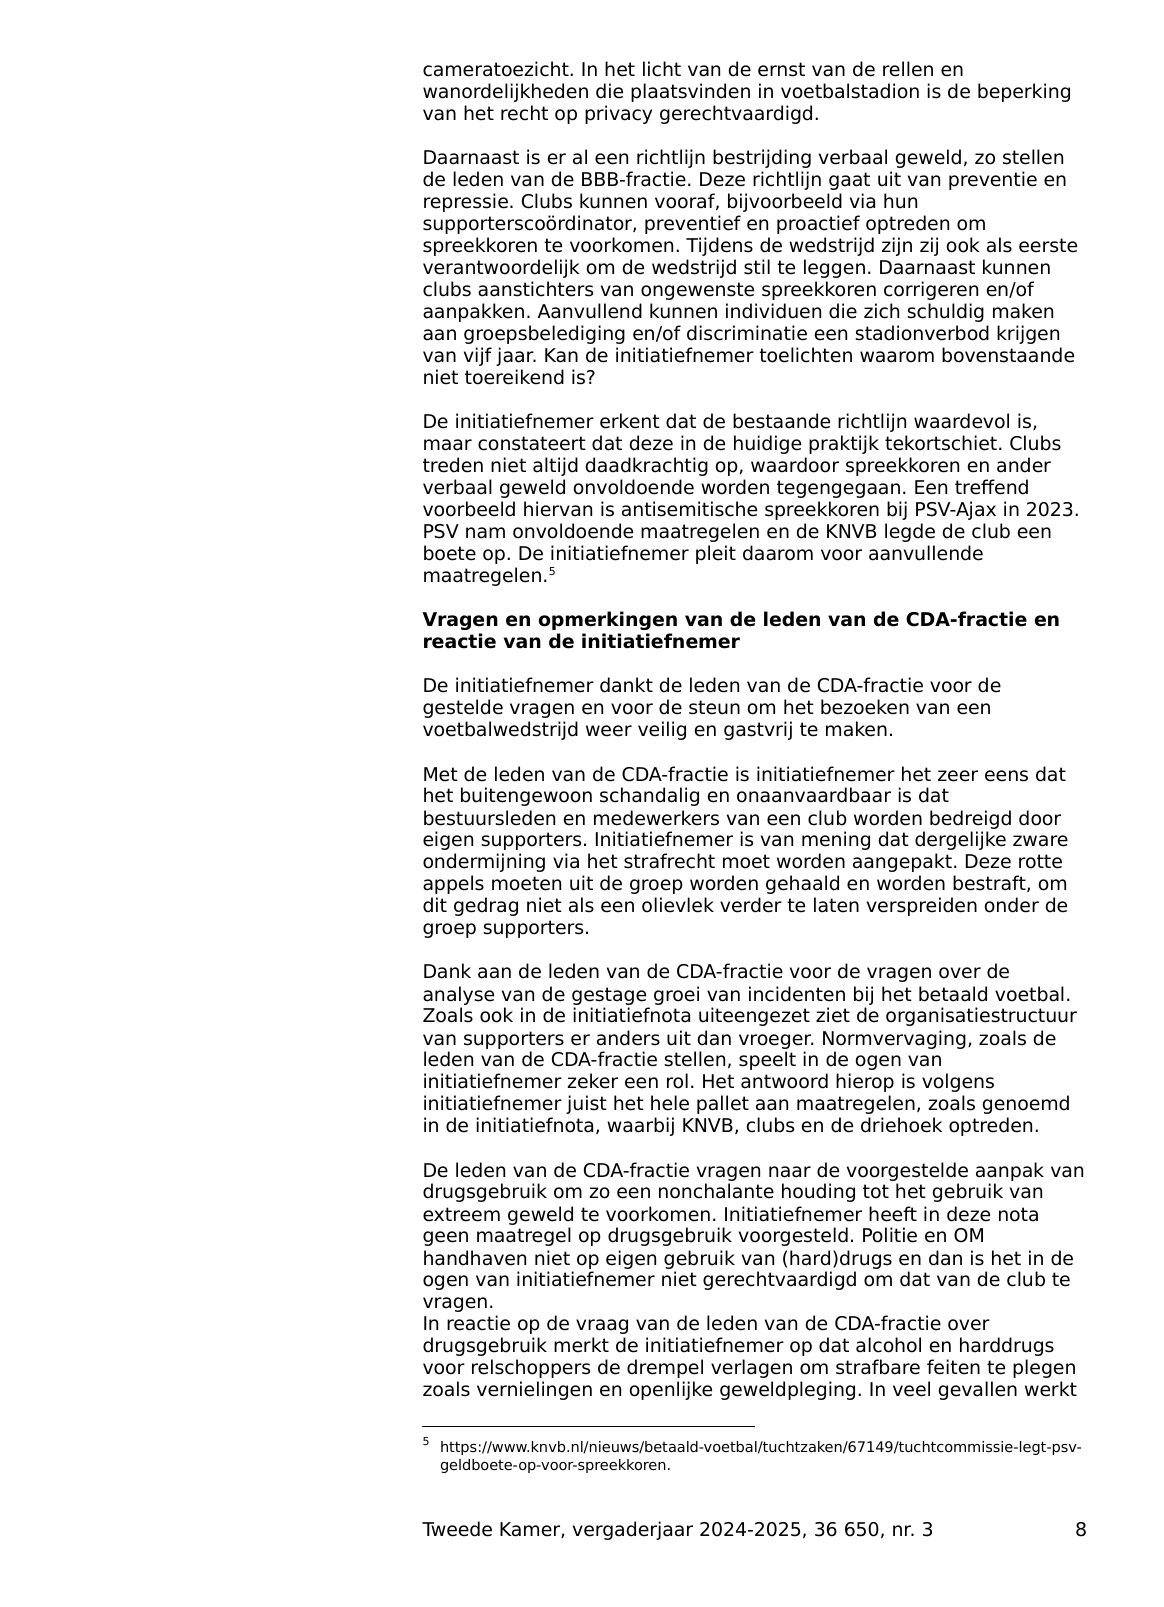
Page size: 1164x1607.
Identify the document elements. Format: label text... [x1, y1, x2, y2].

text Met de leden van de CDA-fractie is initiatiefnemer het zeer eens dat het buitengewoon schandalig en onaanvaardbaar is dat bestuursleden en medewerkers van een club worden bedreigd door eigen supporters. Initiatiefnemer is van mening dat dergelijke zware ondermijning via het strafrecht moet worden aangepakt. Deze rotte appels moeten uit de groep worden gehaald en worden bestraft, om dit gedrag niet als een olievlek verder te laten verspreiden onder de groep supporters. [422, 763, 1087, 939]
subtitle Vragen en opmerkingen van de leden van de CDA-fractie en reactie van de initiatiefnemer [422, 609, 1087, 653]
text cameratoezicht. In het licht van de ernst van de rellen en wanordelijkheden die plaatsvinden in voetbalstadion is de beperking van het recht op privacy gerechtvaardigd. [422, 59, 1087, 125]
text Daarnaast is er al een richtlijn bestrijding verbaal geweld, zo stellen de leden van de BBB-fractie. Deze richtlijn gaat uit van preventie en repressie. Clubs kunnen vooraf, bijvoorbeeld via hun supporterscoördinator, preventief en proactief optreden om spreekkoren te voorkomen. Tijdens de wedstrijd zijn zij ook als eerste verantwoordelijk om de wedstrijd stil te leggen. Daarnaast kunnen clubs aanstichters van ongewenste spreekkoren corrigeren en/of aanpakken. Aanvullend kunnen individuen die zich schuldig maken aan groepsbelediging en/of discriminatie een stadionverbod krijgen van vijf jaar. Kan de initiatiefnemer toelichten waarom bovenstaande niet toereikend is? [422, 147, 1087, 389]
text De initiatiefnemer dankt de leden van de CDA-fractie voor de gestelde vragen en voor de steun om het bezoeken van een voetbalwedstrijd weer veilig en gastvrij te maken. [422, 675, 1087, 741]
text Dank aan de leden van de CDA-fractie voor de vragen over de analyse van de gestage groei van incidenten bij het betaald voetbal. Zoals ook in de initiatiefnota uiteengezet ziet de organisatiestructuur van supporters er anders uit dan vroeger. Normvervaging, zoals de leden van de CDA-fractie stellen, speelt in de ogen van initiatiefnemer zeker een rol. Het antwoord hierop is volgens initiatiefnemer juist het hele pallet aan maatregelen, zoals genoemd in de initiatiefnota, waarbij KNVB, clubs en de driehoek optreden. [422, 961, 1087, 1137]
text De leden van de CDA-fractie vragen naar de voorgestelde aanpak van drugsgebruik om zo een nonchalante houding tot het gebruik van extreem geweld te voorkomen. Initiatiefnemer heeft in deze nota geen maatregel op drugsgebruik voorgesteld. Politie en OM handhaven niet op eigen gebruik van (hard)drugs en dan is het in de ogen van initiatiefnemer niet gerechtvaardigd om dat van de club te vragen. [422, 1159, 1087, 1313]
text https://www.knvb.nl/nieuws/betaald-voetbal/tuchtzaken/67149/tuchtcommissie-legt-psv-geldboete-op-voor-spreekkoren. [422, 1435, 1087, 1474]
text De initiatiefnemer erkent dat de bestaande richtlijn waardevol is, maar constateert dat deze in de huidige praktijk tekortschiet. Clubs treden niet altijd daadkrachtig op, waardoor spreekkoren en ander verbaal geweld onvoldoende worden tegengegaan. Een treffend voorbeeld hiervan is antisemitische spreekkoren bij PSV-Ajax in 2023. PSV nam onvoldoende maatregelen en de KNVB legde de club een boete op. De initiatiefnemer pleit daarom voor aanvullende maatregelen. [422, 411, 1087, 587]
text In reactie op de vraag van de leden van de CDA-fractie over drugsgebruik merkt de initiatiefnemer op dat alcohol en harddrugs voor relschoppers de drempel verlagen om strafbare feiten te plegen zoals vernielingen en openlijke geweldpleging. In veel gevallen werkt [422, 1313, 1087, 1401]
